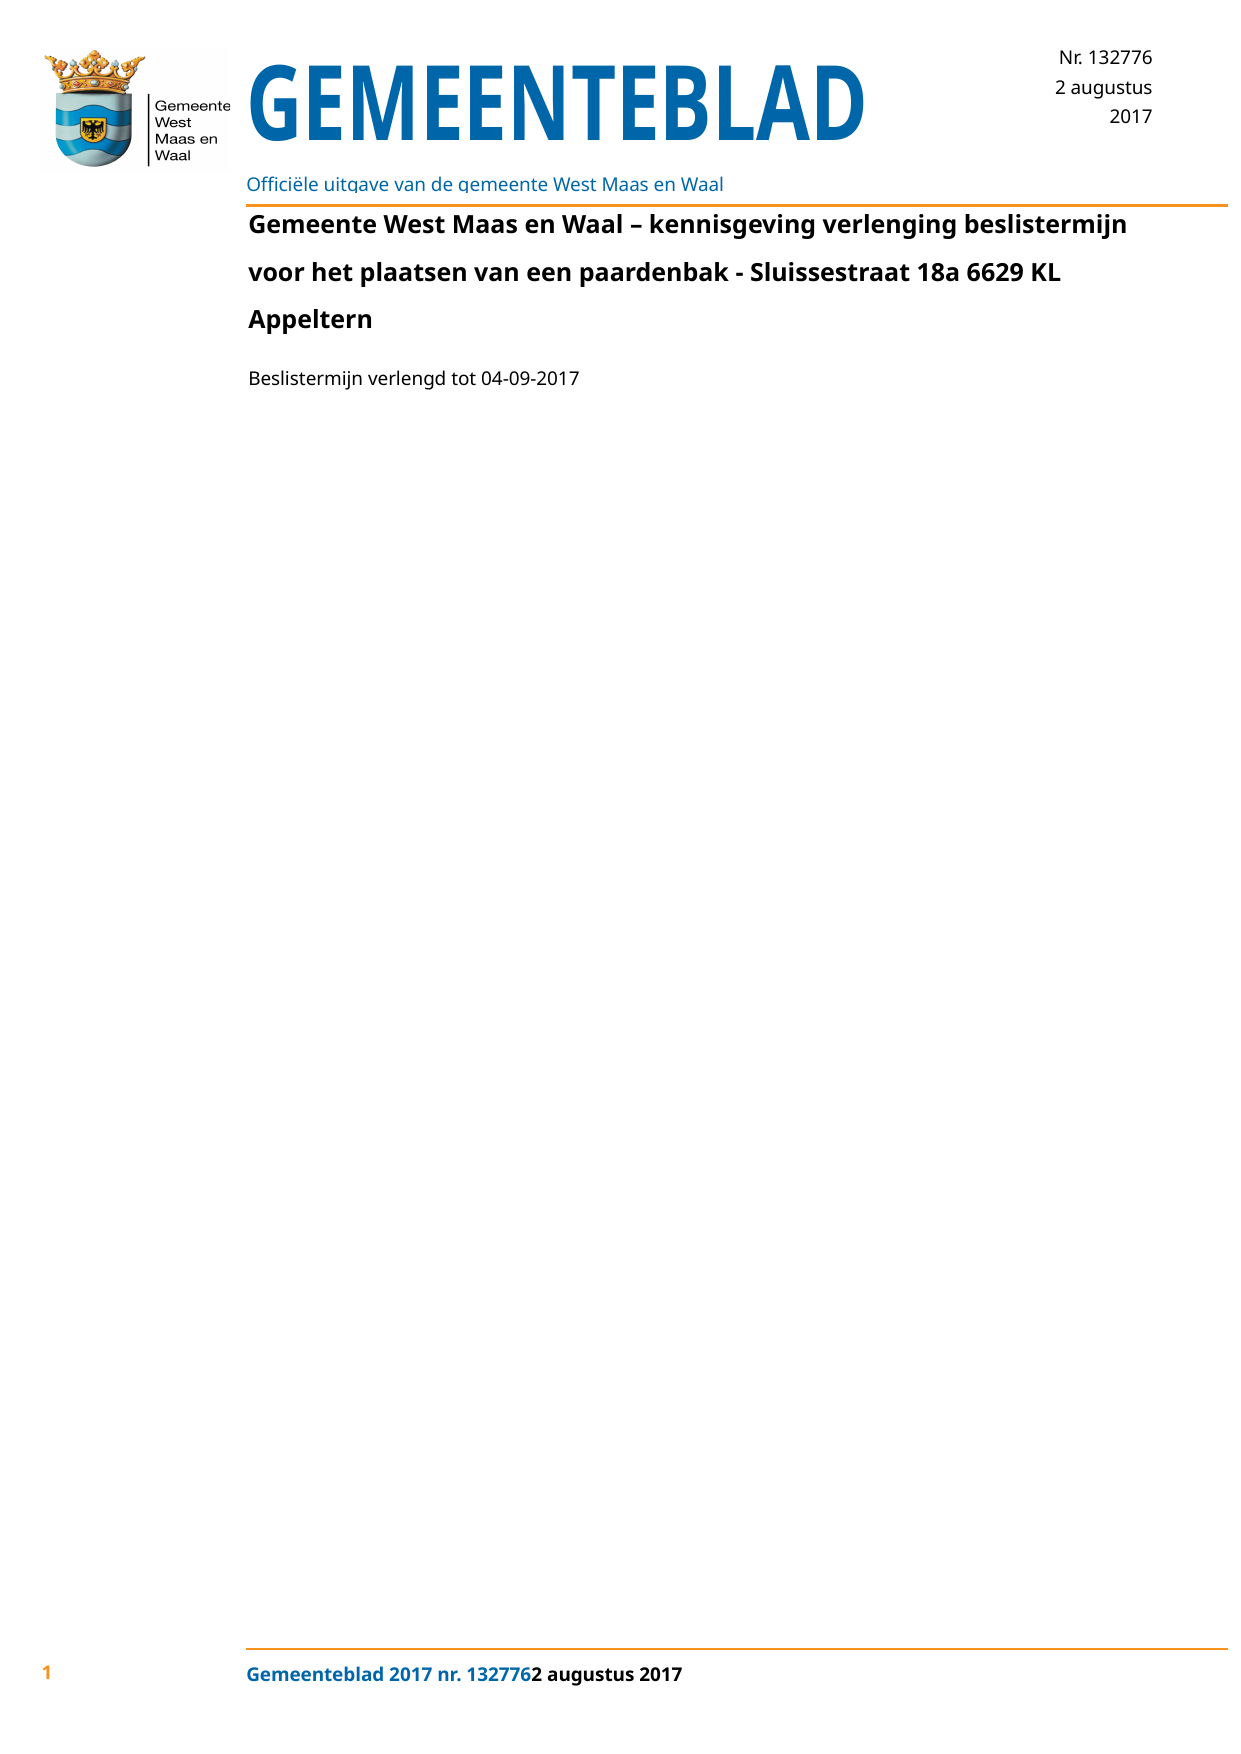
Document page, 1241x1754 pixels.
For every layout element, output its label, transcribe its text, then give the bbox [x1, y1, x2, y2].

text Gemeente West Maas en Waal – kennisgeving verlenging beslistermijn voor het plaatsen van een paardenbak - Sluissestraat 18a 6629 KL Appeltern [248, 207, 1152, 336]
text Beslistermijn verlengd tot 04-09-2017 [248, 366, 1152, 391]
picture [41, 47, 231, 172]
